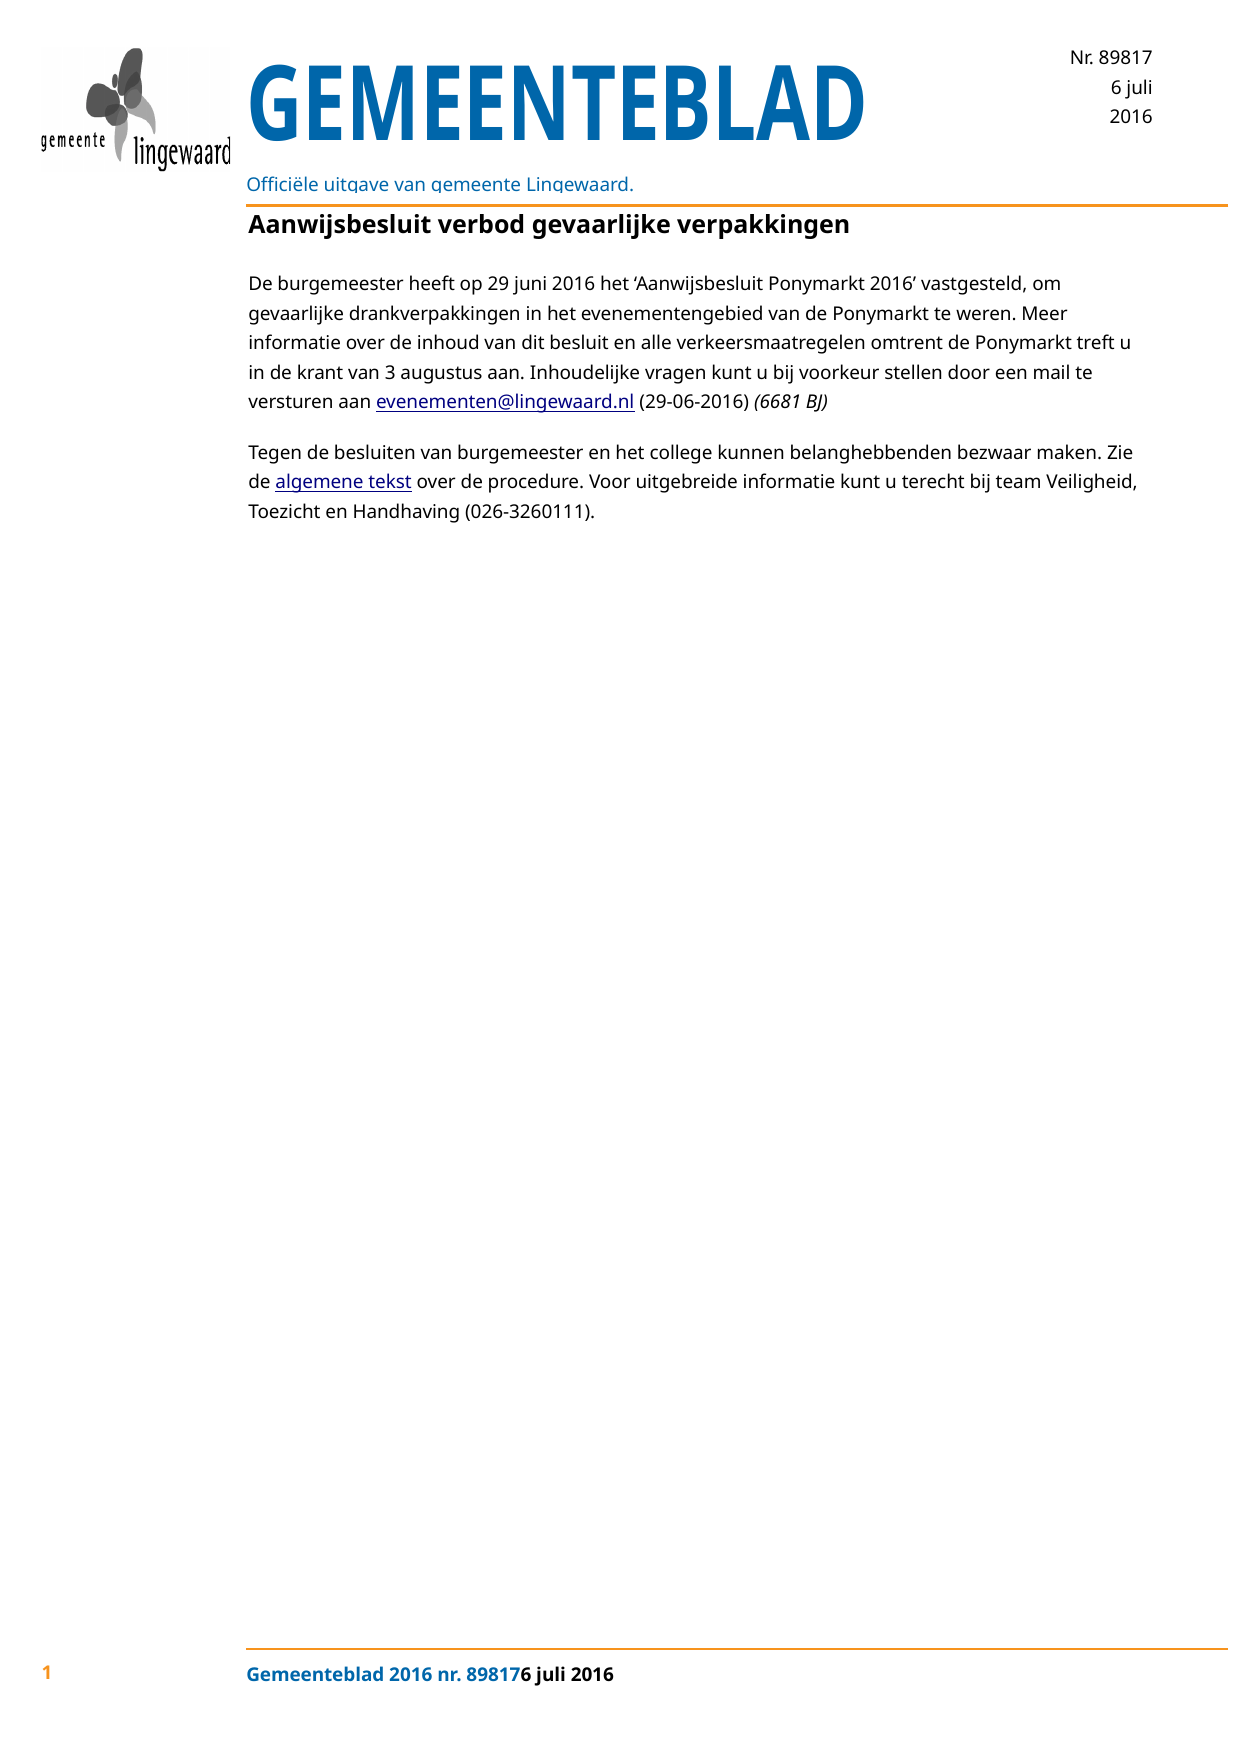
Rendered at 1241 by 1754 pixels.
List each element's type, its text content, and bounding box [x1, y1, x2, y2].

text Tegen de besluiten van burgemeester en het college kunnen belanghebbenden bezwaar maken. Zie de algemene tekst over de procedure. Voor uitgebreide informatie kunt u terecht bij team Veiligheid, Toezicht en Handhaving (026-3260111). [248, 439, 1152, 524]
text Aanwijsbesluit verbod gevaarlijke verpakkingen [248, 207, 1152, 241]
text De burgemeester heeft op 29 juni 2016 het ‘Aanwijsbesluit Ponymarkt 2016’ vastgesteld, om gevaarlijke drankverpakkingen in het evenementengebied van de Ponymarkt te weren. Meer informatie over de inhoud van dit besluit en alle verkeersmaatregelen omtrent de Ponymarkt treft u in de krant van 3 augustus aan. Inhoudelijke vragen kunt u bij voorkeur stellen door een mail te versturen aan evenementen@lingewaard.nl (29-06-2016) (6681 BJ) [248, 270, 1152, 414]
picture [41, 47, 231, 172]
